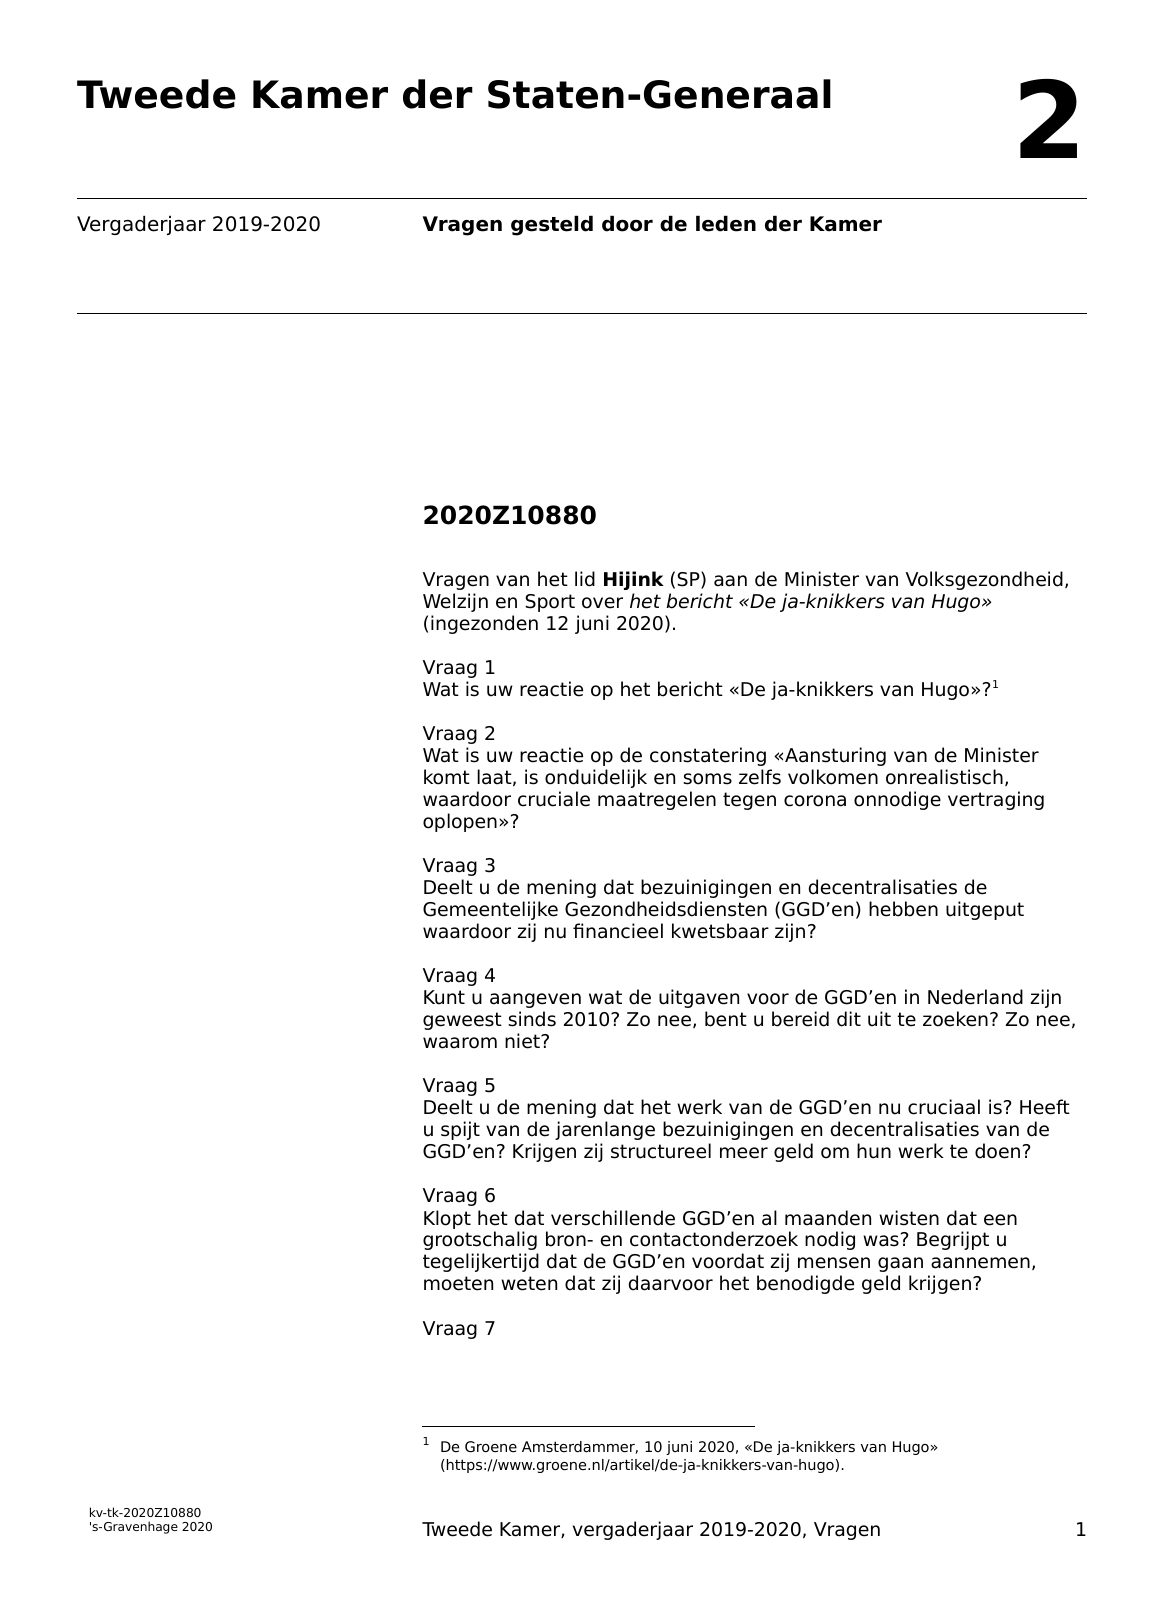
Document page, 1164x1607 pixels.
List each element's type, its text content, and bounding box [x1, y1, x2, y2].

text Kunt u aangeven wat de uitgaven voor de GGD’en in Nederland zijn geweest sinds 2010? Zo nee, bent u bereid dit uit te zoeken? Zo nee, waarom niet? [422, 987, 1087, 1053]
text Deelt u de mening dat bezuinigingen en decentralisaties de Gemeentelijke Gezondheidsdiensten (GGD’en) hebben uitgeput waardoor zij nu financieel kwetsbaar zijn? [422, 877, 1087, 943]
text Vraag 4 [422, 965, 1087, 987]
table_header 2 [886, 59, 1087, 198]
text Vraag 1 [422, 657, 1087, 679]
text 2020Z10880 [422, 501, 1087, 531]
text 's-Gravenhage 2020 [88, 1520, 323, 1534]
text Vraag 5 [422, 1075, 1087, 1097]
table_header Tweede Kamer der Staten-Generaal [77, 59, 886, 198]
text Klopt het dat verschillende GGD’en al maanden wisten dat een grootschalig bron- en contactonderzoek nodig was? Begrijpt u tegelijkertijd dat de GGD’en voordat zij mensen gaan aannemen, moeten weten dat zij daarvoor het benodigde geld krijgen? [422, 1207, 1087, 1295]
text Deelt u de mening dat het werk van de GGD’en nu cruciaal is? Heeft u spijt van de jarenlange bezuinigingen en decentralisaties van de GGD’en? Krijgen zij structureel meer geld om hun werk te doen? [422, 1097, 1087, 1163]
text Vraag 3 [422, 855, 1087, 877]
table_cell Vergaderjaar 2019-2020 [77, 199, 422, 313]
table_cell Vragen gesteld door de leden der Kamer [422, 199, 1087, 313]
text Vraag 7 [422, 1317, 1087, 1339]
text kv-tk-2020Z10880 [88, 1506, 323, 1520]
text Vraag 2 [422, 723, 1087, 745]
text Vragen van het lid Hijink (SP) aan de Minister van Volksgezondheid, Welzijn en Sport over het bericht «De ja-knikkers van Hugo» (ingezonden 12 juni 2020). [422, 569, 1087, 635]
text Vraag 6 [422, 1185, 1087, 1207]
text Wat is uw reactie op het bericht «De ja-knikkers van Hugo»? [422, 679, 1087, 701]
text Wat is uw reactie op de constatering «Aansturing van de Minister komt laat, is onduidelijk en soms zelfs volkomen onrealistisch, waardoor cruciale maatregelen tegen corona onnodige vertraging oplopen»? [422, 745, 1087, 833]
text De Groene Amsterdammer, 10 juni 2020, «De ja-knikkers van Hugo» (https://www.groene.nl/artikel/de-ja-knikkers-van-hugo). [422, 1435, 1087, 1474]
